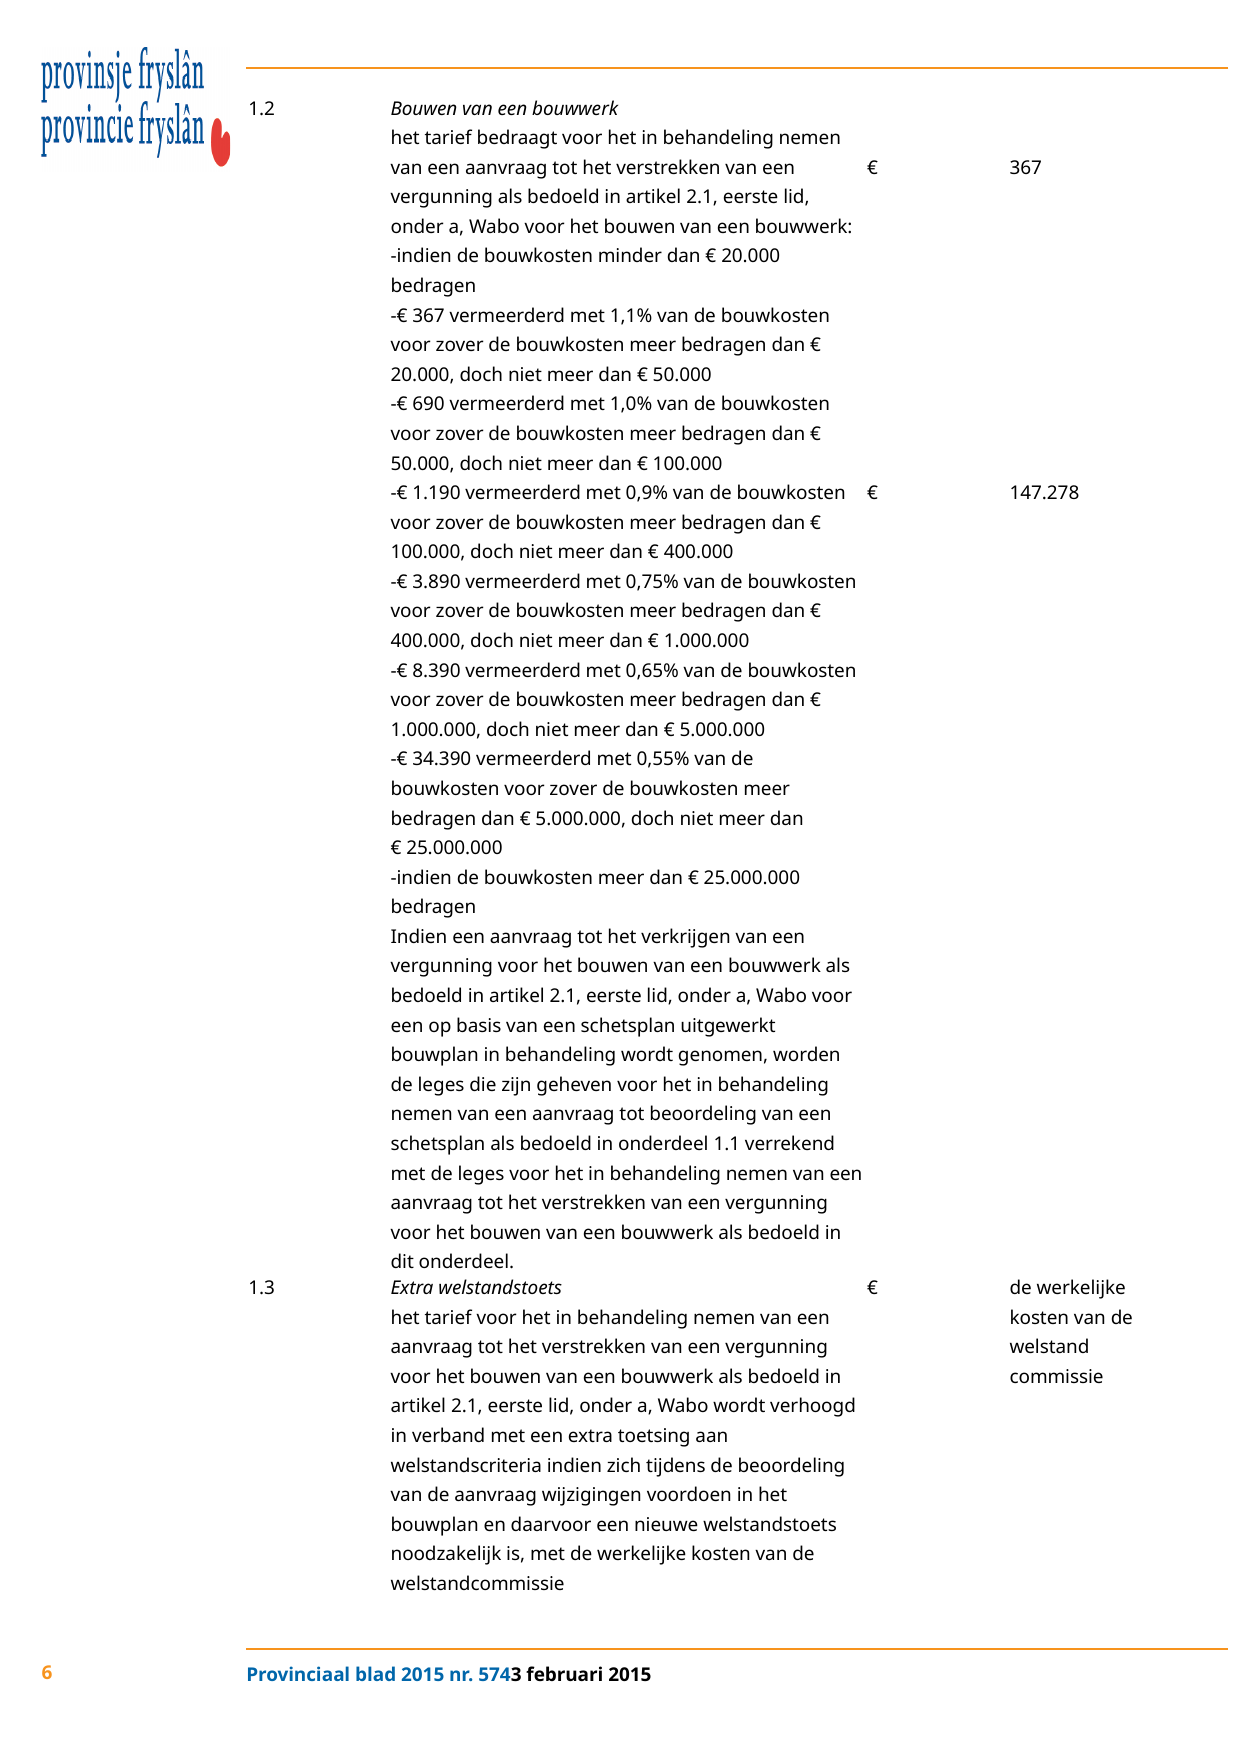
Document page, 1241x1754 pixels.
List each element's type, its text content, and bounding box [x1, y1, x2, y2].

table_cell 1.3 [248, 1274, 390, 1596]
picture [41, 47, 231, 172]
table_cell de werkelijke kosten van de welstand commissie [1009, 1274, 1152, 1596]
table_cell 1.2 [248, 95, 390, 1274]
table_cell € [867, 1274, 1009, 1596]
table_cell 367 147.278 [1009, 95, 1152, 1274]
table_cell Bouwen van een bouwwerk het tarief bedraagt voor het in behandeling nemen van een aanvraag tot het verstrekken van een vergunning als bedoeld in artikel 2.1, eerste lid, onder a, Wabo voor het bouwen van een bouwwerk: -indien de bouwkosten minder dan € 20.000 bedragen -€ 367 vermeerderd met 1,1% van de bouwkosten voor zover de bouwkosten meer bedragen dan € 20.000, doch niet meer dan € 50.000 -€ 690 vermeerderd met 1,0% van de bouwkosten voor zover de bouwkosten meer bedragen dan € 50.000, doch niet meer dan € 100.000 -€ 1.190 vermeerderd met 0,9% van de bouwkosten voor zover de bouwkosten meer bedragen dan € 100.000, doch niet meer dan € 400.000 -€ 3.890 vermeerderd met 0,75% van de bouwkosten voor zover de bouwkosten meer bedragen dan € 400.000, doch niet meer dan € 1.000.000 -€ 8.390 vermeerderd met 0,65% van de bouwkosten voor zover de bouwkosten meer bedragen dan € 1.000.000, doch niet meer dan € 5.000.000 -€ 34.390 vermeerderd met 0,55% van de bouwkosten voor zover de bouwkosten meer bedragen dan € 5.000.000, doch niet meer dan € 25.000.000 -indien de bouwkosten meer dan € 25.000.000 bedragen Indien een aanvraag tot het verkrijgen van een vergunning voor het bouwen van een bouwwerk als bedoeld in artikel 2.1, eerste lid, onder a, Wabo voor een op basis van een schetsplan uitgewerkt bouwplan in behandeling wordt genomen, worden de leges die zijn geheven voor het in behandeling nemen van een aanvraag tot beoordeling van een schetsplan als bedoeld in onderdeel 1.1 verrekend met de leges voor het in behandeling nemen van een aanvraag tot het verstrekken van een vergunning voor het bouwen van een bouwwerk als bedoeld in dit onderdeel. [390, 95, 867, 1274]
table_cell € € [867, 95, 1009, 1274]
table_cell Extra welstandstoets het tarief voor het in behandeling nemen van een aanvraag tot het verstrekken van een vergunning voor het bouwen van een bouwwerk als bedoeld in artikel 2.1, eerste lid, onder a, Wabo wordt verhoogd in verband met een extra toetsing aan welstandscriteria indien zich tijdens de beoordeling van de aanvraag wijzigingen voordoen in het bouwplan en daarvoor een nieuwe welstandstoets noodzakelijk is, met de werkelijke kosten van de welstandcommissie [390, 1274, 867, 1596]
